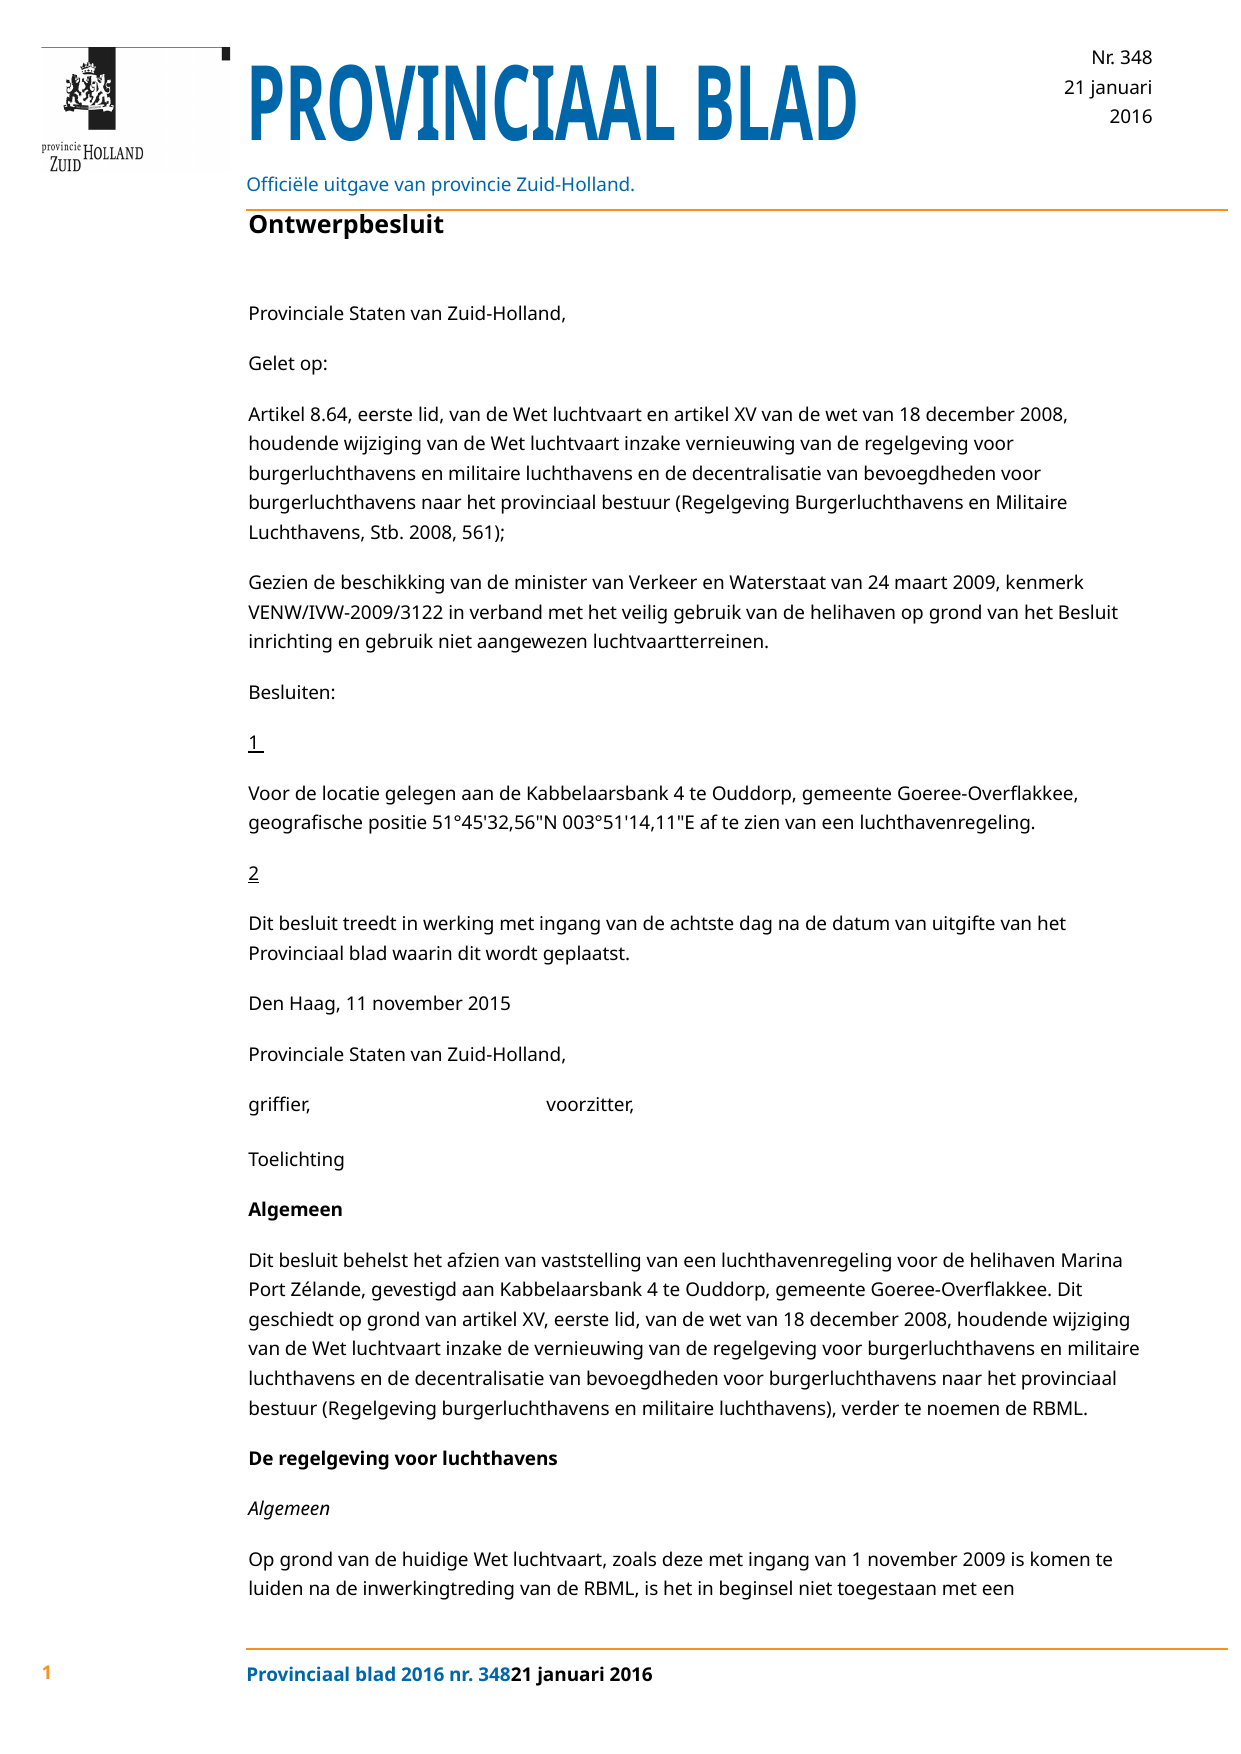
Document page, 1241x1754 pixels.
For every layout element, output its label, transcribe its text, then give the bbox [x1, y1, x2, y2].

text Op grond van de huidige Wet luchtvaart, zoals deze met ingang van 1 november 2009 is komen te luiden na de inwerkingtreding van de RBML, is het in beginsel niet toegestaan met een [248, 1546, 1152, 1601]
picture [41, 47, 231, 172]
table_header griffier, [248, 1091, 546, 1117]
text Ontwerpbesluit [248, 211, 1152, 241]
text Dit besluit treedt in werking met ingang van de achtste dag na de datum van uitgifte van het Provinciaal blad waarin dit wordt geplaatst. [248, 910, 1152, 966]
text Provinciale Staten van Zuid-Holland, [248, 300, 1152, 326]
text Gezien de beschikking van de minister van Verkeer en Waterstaat van 24 maart 2009, kenmerk VENW/IVW-2009/3122 in verband met het veilig gebruik van de helihaven op grond van het Besluit inrichting en gebruik niet aangewezen luchtvaartterreinen. [248, 569, 1152, 654]
text Den Haag, 11 november 2015 [248, 990, 1152, 1016]
table_cell [546, 1117, 1152, 1143]
table_cell [248, 1117, 546, 1143]
text De regelgeving voor luchthavens [248, 1445, 1152, 1471]
text Provinciale Staten van Zuid-Holland, [248, 1041, 1152, 1066]
text Voor de locatie gelegen aan de Kabbelaarsbank 4 te Ouddorp, gemeente Goeree-Overflakkee, geografische positie 51°45'32,56"N 003°51'14,11"E af te zien van een luchthavenregeling. [248, 780, 1152, 835]
text Artikel 8.64, eerste lid, van de Wet luchtvaart en artikel XV van de wet van 18 december 2008, houdende wijziging van de Wet luchtvaart inzake vernieuwing van de regelgeving voor burgerluchthavens en militaire luchthavens en de decentralisatie van bevoegdheden voor burgerluchthavens naar het provinciaal bestuur (Regelgeving Burgerluchthavens en Militaire Luchthavens, Stb. 2008, 561); [248, 401, 1152, 545]
text Gelet op: [248, 350, 1152, 376]
text Algemeen [248, 1496, 1152, 1521]
text Besluiten: [248, 679, 1152, 705]
text Dit besluit behelst het afzien van vaststelling van een luchthavenregeling voor de helihaven Marina Port Zélande, gevestigd aan Kabbelaarsbank 4 te Ouddorp, gemeente Goeree-Overflakkee. Dit geschiedt op grond van artikel XV, eerste lid, van de wet van 18 december 2008, houdende wijziging van de Wet luchtvaart inzake de vernieuwing van de regelgeving voor burgerluchthavens en militaire luchthavens en de decentralisatie van bevoegdheden voor burgerluchthavens naar het provinciaal bestuur (Regelgeving burgerluchthavens en militaire luchthavens), verder te noemen de RBML. [248, 1247, 1152, 1420]
table_header voorzitter, [546, 1091, 1152, 1117]
text Algemeen [248, 1196, 1152, 1222]
text Toelichting [248, 1146, 1152, 1172]
text 1 [248, 729, 1152, 755]
text 2 [248, 860, 1152, 886]
